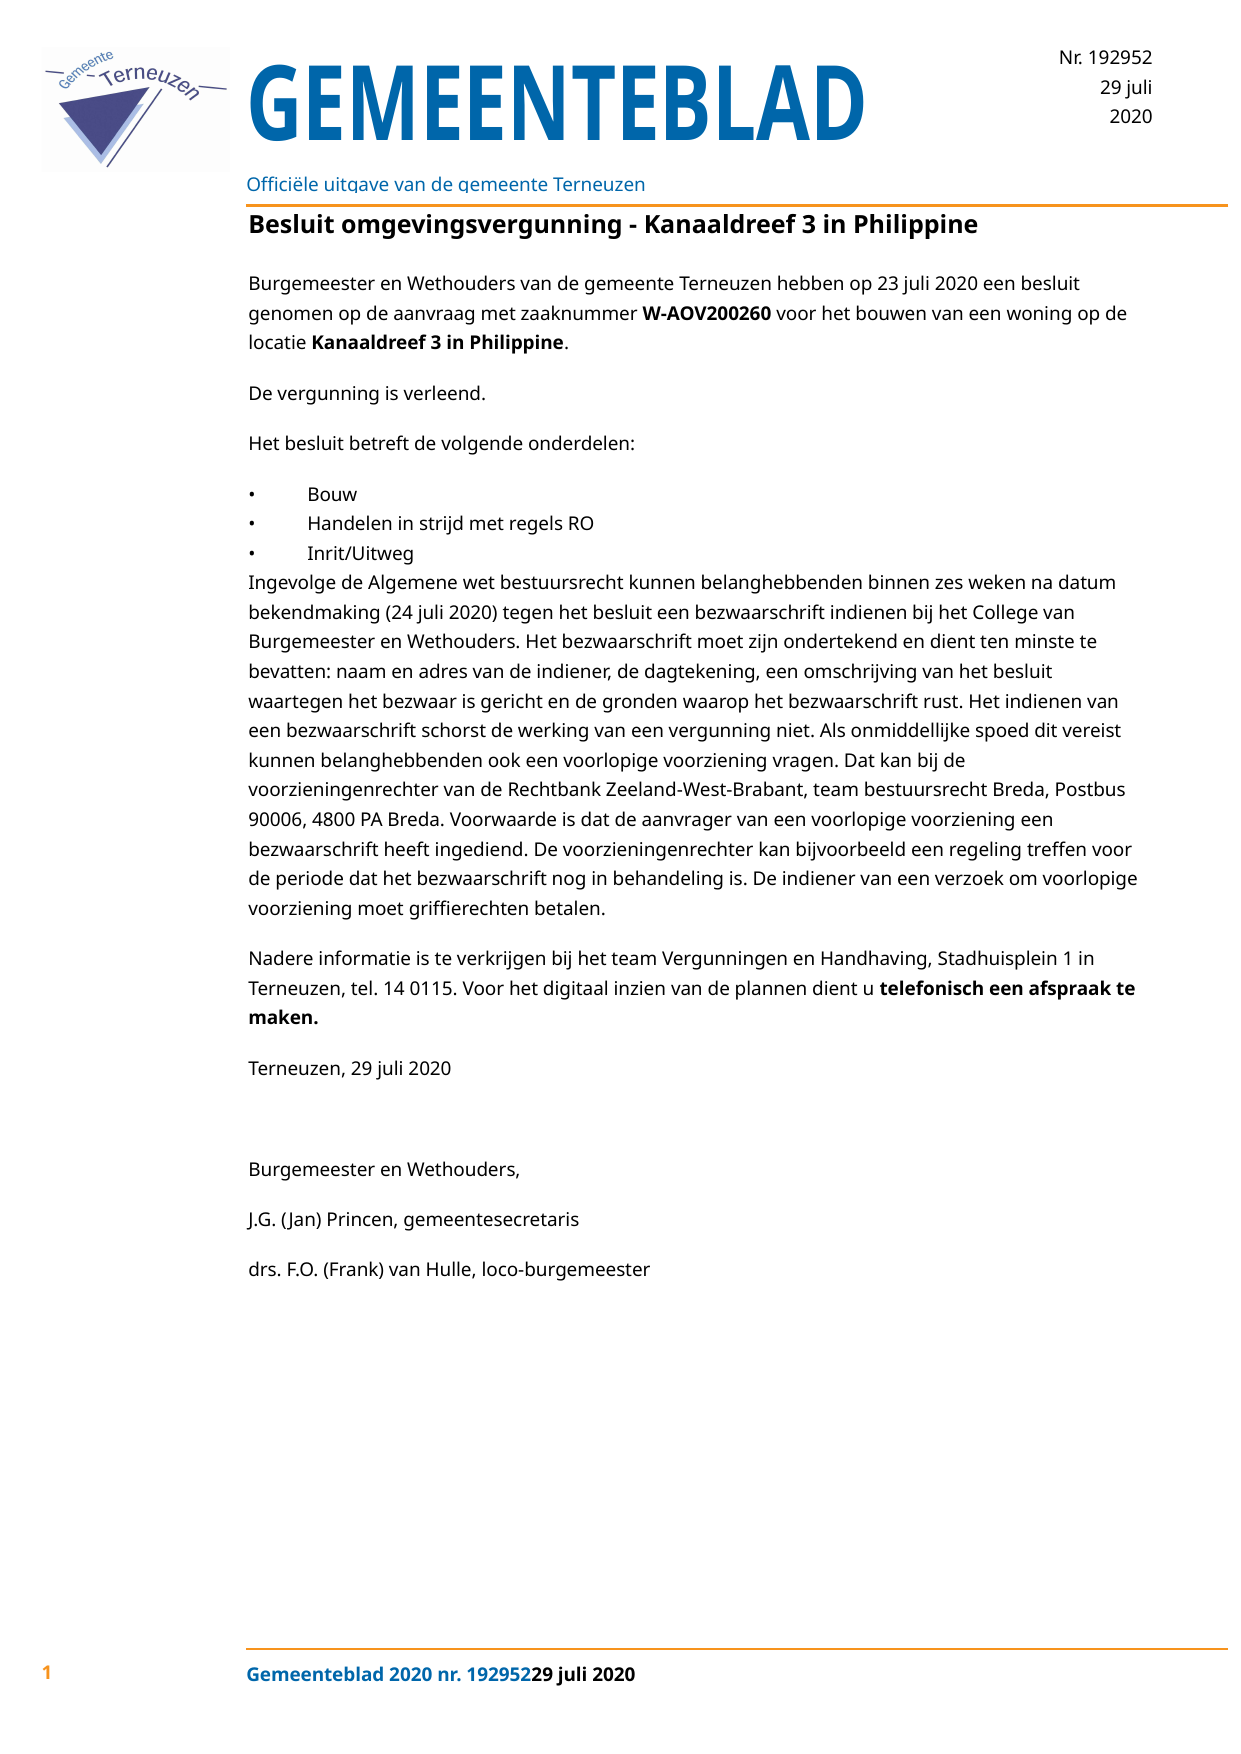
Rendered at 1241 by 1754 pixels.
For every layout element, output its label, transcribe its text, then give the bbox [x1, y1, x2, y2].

text Terneuzen, 29 juli 2020 [248, 1055, 1152, 1081]
text Nadere informatie is te verkrijgen bij het team Vergunningen en Handhaving, Stadhuisplein 1 in Terneuzen, tel. 14 0115. Voor het digitaal inzien van de plannen dient u telefonisch een afspraak te maken. [248, 945, 1152, 1030]
text J.G. (Jan) Princen, gemeentesecretaris [248, 1206, 1152, 1232]
text Burgemeester en Wethouders, [248, 1156, 1152, 1181]
list Handelen in strijd met regels RO [248, 510, 1152, 536]
text Burgemeester en Wethouders van de gemeente Terneuzen hebben op 23 juli 2020 een besluit genomen op de aanvraag met zaaknummer W-AOV200260 voor het bouwen van een woning op de locatie Kanaaldreef 3 in Philippine. [248, 270, 1152, 355]
text De vergunning is verleend. [248, 380, 1152, 406]
picture [41, 47, 231, 172]
text Besluit omgevingsvergunning - Kanaaldreef 3 in Philippine [248, 207, 1152, 241]
list Bouw [248, 481, 1152, 506]
text Ingevolge de Algemene wet bestuursrecht kunnen belanghebbenden binnen zes weken na datum bekendmaking (24 juli 2020) tegen het besluit een bezwaarschrift indienen bij het College van Burgemeester en Wethouders. Het bezwaarschrift moet zijn ondertekend en dient ten minste te bevatten: naam en adres van de indiener, de dagtekening, een omschrijving van het besluit waartegen het bezwaar is gericht en de gronden waarop het bezwaarschrift rust. Het indienen van een bezwaarschrift schorst de werking van een vergunning niet. Als onmiddellijke spoed dit vereist kunnen belanghebbenden ook een voorlopige voorziening vragen. Dat kan bij de voorzieningenrechter van de Rechtbank Zeeland-West-Brabant, team bestuursrecht Breda, Postbus 90006, 4800 PA Breda. Voorwaarde is dat de aanvrager van een voorlopige voorziening een bezwaarschrift heeft ingediend. De voorzieningenrechter kan bijvoorbeeld een regeling treffen voor de periode dat het bezwaarschrift nog in behandeling is. De indiener van een verzoek om voorlopige voorziening moet griffierechten betalen. [248, 569, 1152, 921]
text Het besluit betreft de volgende onderdelen: [248, 430, 1152, 456]
list Inrit/Uitweg [248, 540, 1152, 566]
text drs. F.O. (Frank) van Hulle, loco-burgemeester [248, 1257, 1152, 1282]
